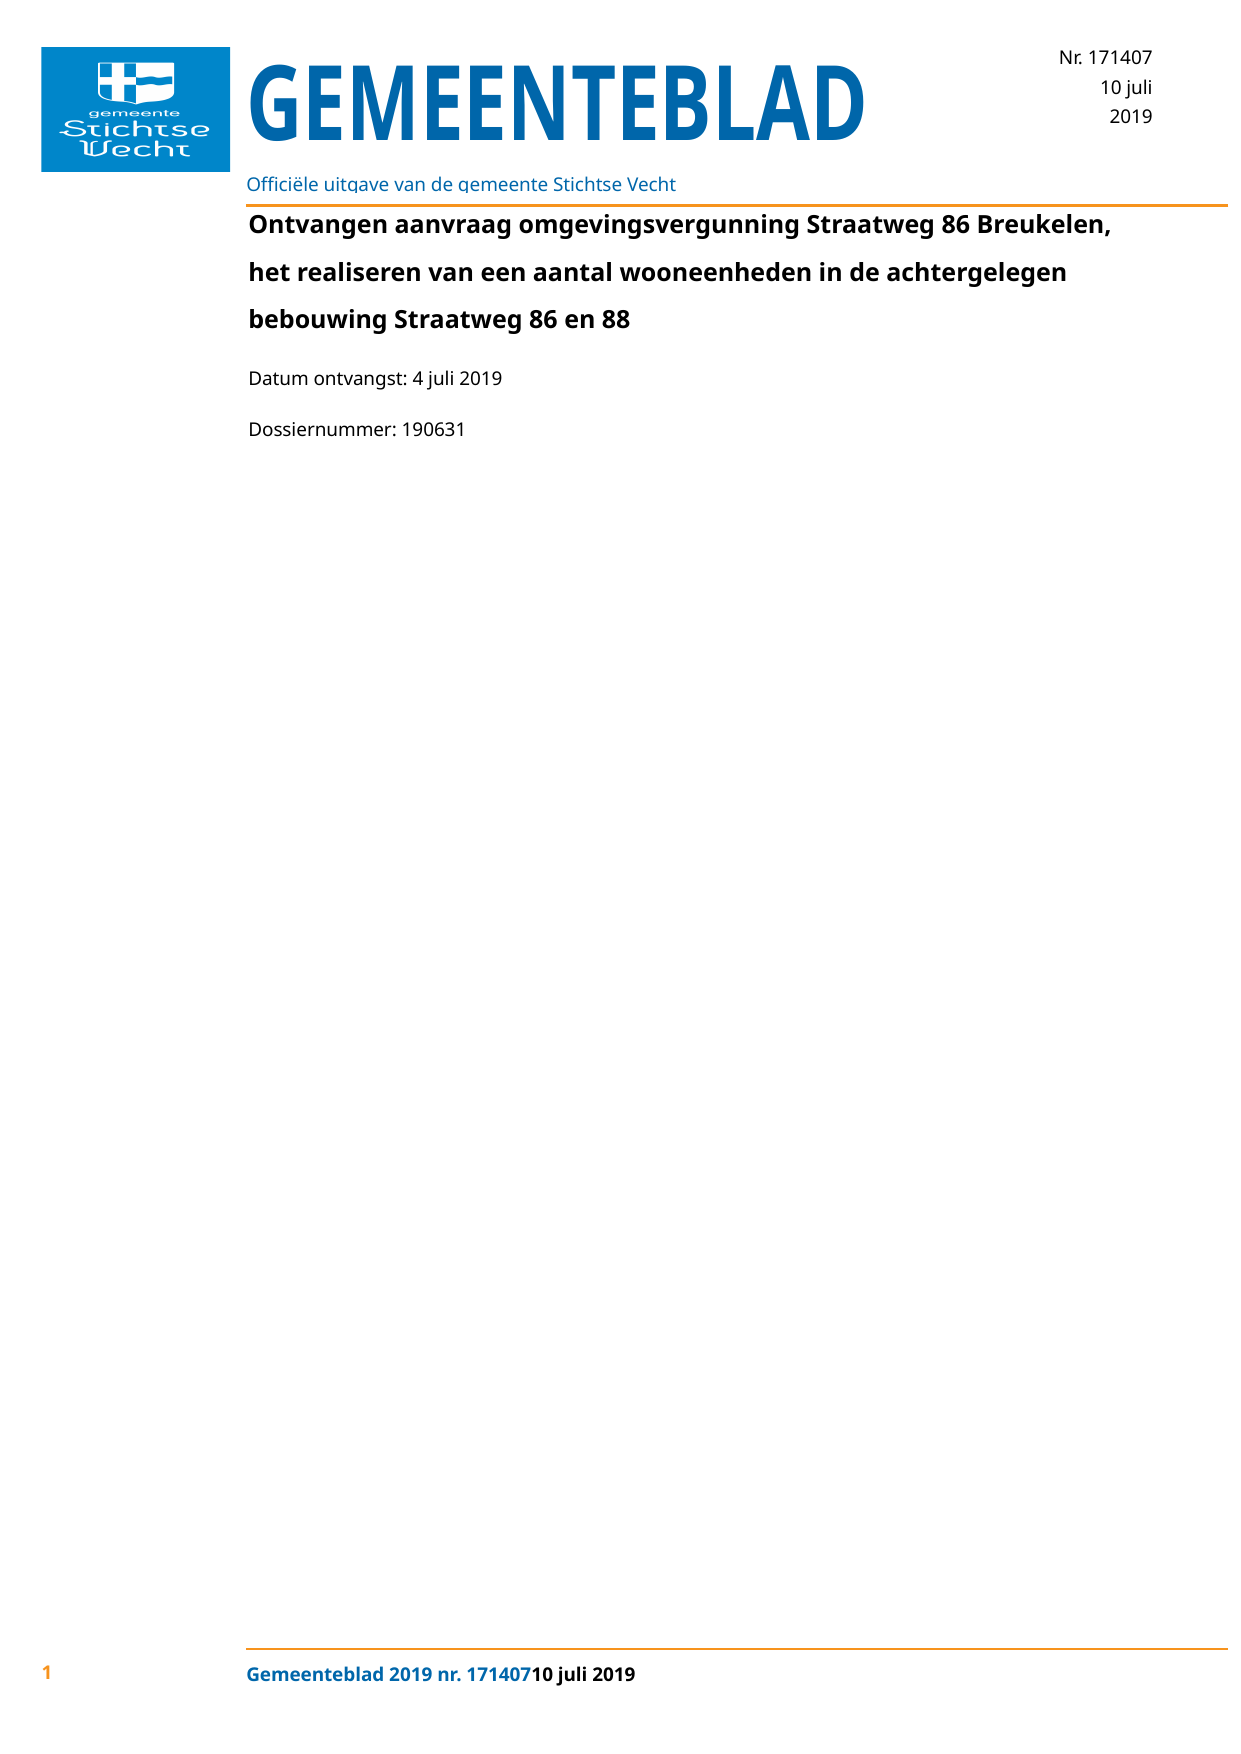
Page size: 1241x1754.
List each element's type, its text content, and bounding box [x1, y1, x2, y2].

text Ontvangen aanvraag omgevingsvergunning Straatweg 86 Breukelen, het realiseren van een aantal wooneenheden in de achtergelegen bebouwing Straatweg 86 en 88 [248, 207, 1152, 336]
text Datum ontvangst: 4 juli 2019 [248, 366, 1152, 391]
text Dossiernummer: 190631 [248, 416, 1152, 442]
picture [99, 63, 135, 101]
picture [137, 63, 174, 103]
